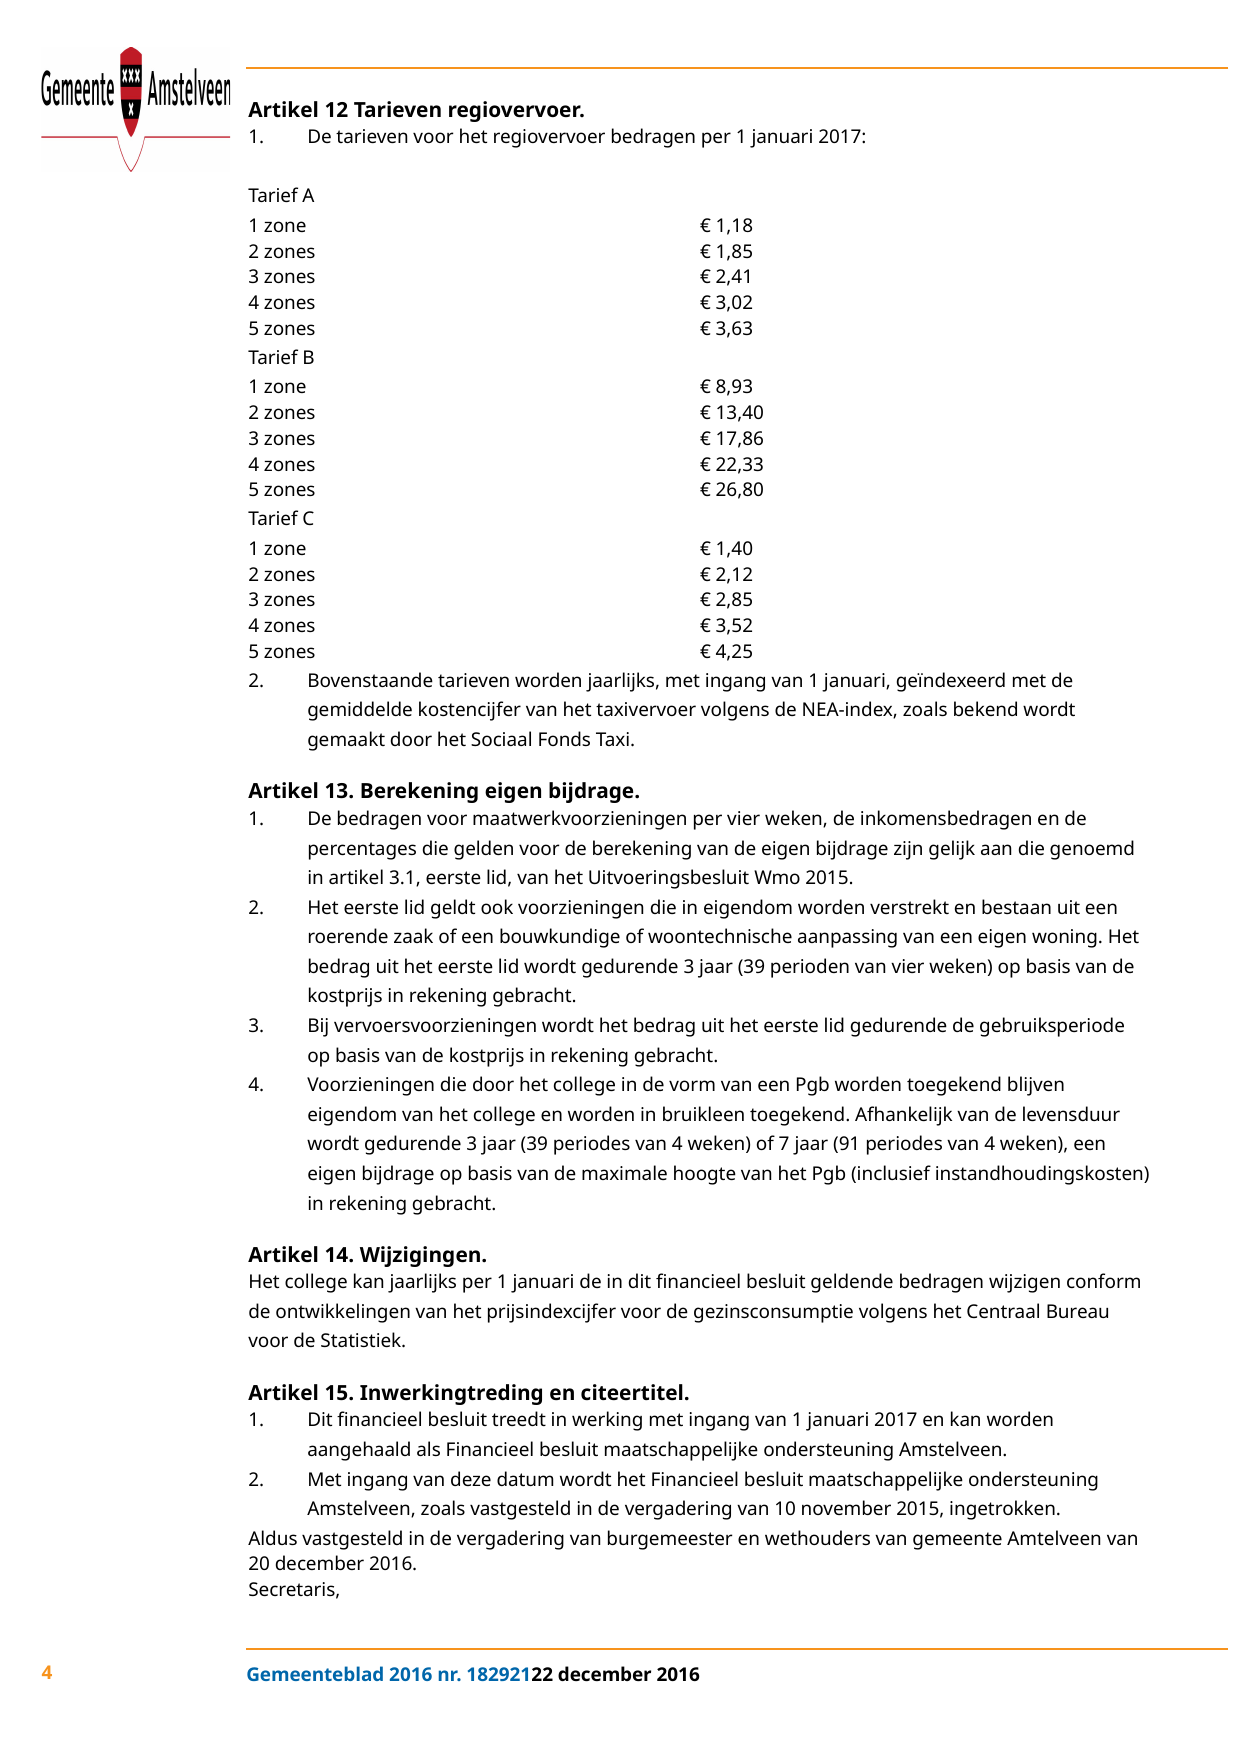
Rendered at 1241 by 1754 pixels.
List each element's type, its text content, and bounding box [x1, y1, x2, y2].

table_cell 2 zones [248, 238, 700, 263]
table_cell 3 zones [248, 587, 700, 612]
table_cell 5 zones [248, 638, 700, 664]
table_header 1 zone [248, 212, 700, 238]
table_cell € 1,85 [700, 238, 1152, 263]
table_cell 3 zones [248, 425, 700, 451]
table_cell € 2,85 [700, 587, 1152, 612]
table_cell € 2,12 [700, 561, 1152, 587]
text Aldus vastgesteld in de vergadering van burgemeester en wethouders van gemeente Amtelveen van 20 december 2016. [248, 1525, 1152, 1576]
table_cell € 3,63 [700, 315, 1152, 341]
list De bedragen voor maatwerkvoorzieningen per vier weken, de inkomensbedragen en de percentages die gelden voor de berekening van de eigen bijdrage zijn gelijk aan die genoemd in artikel 3.1, eerste lid, van het Uitvoeringsbesluit Wmo 2015. [248, 805, 1152, 890]
table_cell 4 zones [248, 613, 700, 638]
list Bij vervoersvoorzieningen wordt het bedrag uit het eerste lid gedurende de gebruiksperiode op basis van de kostprijs in rekening gebracht. [248, 1012, 1152, 1067]
text Artikel 13. Berekening eigen bijdrage. [248, 777, 1152, 805]
table_cell € 26,80 [700, 477, 1152, 502]
text Tarief A [248, 182, 1152, 208]
table_header € 1,40 [700, 535, 1152, 561]
table_cell € 13,40 [700, 399, 1152, 425]
list Voorzieningen die door het college in de vorm van een Pgb worden toegekend blijven eigendom van het college en worden in bruikleen toegekend. Afhankelijk van de levensduur wordt gedurende 3 jaar (39 periodes van 4 weken) of 7 jaar (91 periodes van 4 weken), een eigen bijdrage op basis van de maximale hoogte van het Pgb (inclusief instandhoudingskosten) in rekening gebracht. [248, 1071, 1152, 1215]
table_header € 1,18 [700, 212, 1152, 238]
table_cell € 4,25 [700, 638, 1152, 664]
table_cell 2 zones [248, 399, 700, 425]
table_cell € 22,33 [700, 451, 1152, 477]
list Het eerste lid geldt ook voorzieningen die in eigendom worden verstrekt en bestaan uit een roerende zaak of een bouwkundige of woontechnische aanpassing van een eigen woning. Het bedrag uit het eerste lid wordt gedurende 3 jaar (39 perioden van vier weken) op basis van de kostprijs in rekening gebracht. [248, 894, 1152, 1008]
text Tarief C [248, 506, 1152, 531]
table_cell € 3,02 [700, 289, 1152, 315]
text Artikel 12 Tarieven regiovervoer. [248, 95, 1152, 123]
table_cell € 17,86 [700, 425, 1152, 451]
text Tarief B [248, 344, 1152, 370]
table_header € 8,93 [700, 374, 1152, 399]
table_cell 4 zones [248, 451, 700, 477]
table_cell € 3,52 [700, 613, 1152, 638]
table_cell 5 zones [248, 477, 700, 502]
list Met ingang van deze datum wordt het Financieel besluit maatschappelijke ondersteuning Amstelveen, zoals vastgesteld in de vergadering van 10 november 2015, ingetrokken. [248, 1466, 1152, 1521]
table_cell € 2,41 [700, 264, 1152, 289]
list Dit financieel besluit treedt in werking met ingang van 1 januari 2017 en kan worden aangehaald als Financieel besluit maatschappelijke ondersteuning Amstelveen. [248, 1407, 1152, 1462]
text Het college kan jaarlijks per 1 januari de in dit financieel besluit geldende bedragen wijzigen conform de ontwikkelingen van het prijsindexcijfer voor de gezinsconsumptie volgens het Centraal Bureau voor de Statistiek. [248, 1268, 1152, 1353]
table_cell 5 zones [248, 315, 700, 341]
table_header 1 zone [248, 374, 700, 399]
text Artikel 15. Inwerkingtreding en citeertitel. [248, 1378, 1152, 1407]
picture [41, 47, 231, 172]
list Bovenstaande tarieven worden jaarlijks, met ingang van 1 januari, geïndexeerd met de gemiddelde kostencijfer van het taxivervoer volgens de NEA-index, zoals bekend wordt gemaakt door het Sociaal Fonds Taxi. [248, 667, 1152, 752]
text Artikel 14. Wijzigingen. [248, 1240, 1152, 1268]
list De tarieven voor het regiovervoer bedragen per 1 januari 2017: [248, 123, 1152, 149]
table_cell 2 zones [248, 561, 700, 587]
text Secretaris, [248, 1576, 1152, 1602]
table_cell 4 zones [248, 289, 700, 315]
table_header 1 zone [248, 535, 700, 561]
table_cell 3 zones [248, 264, 700, 289]
